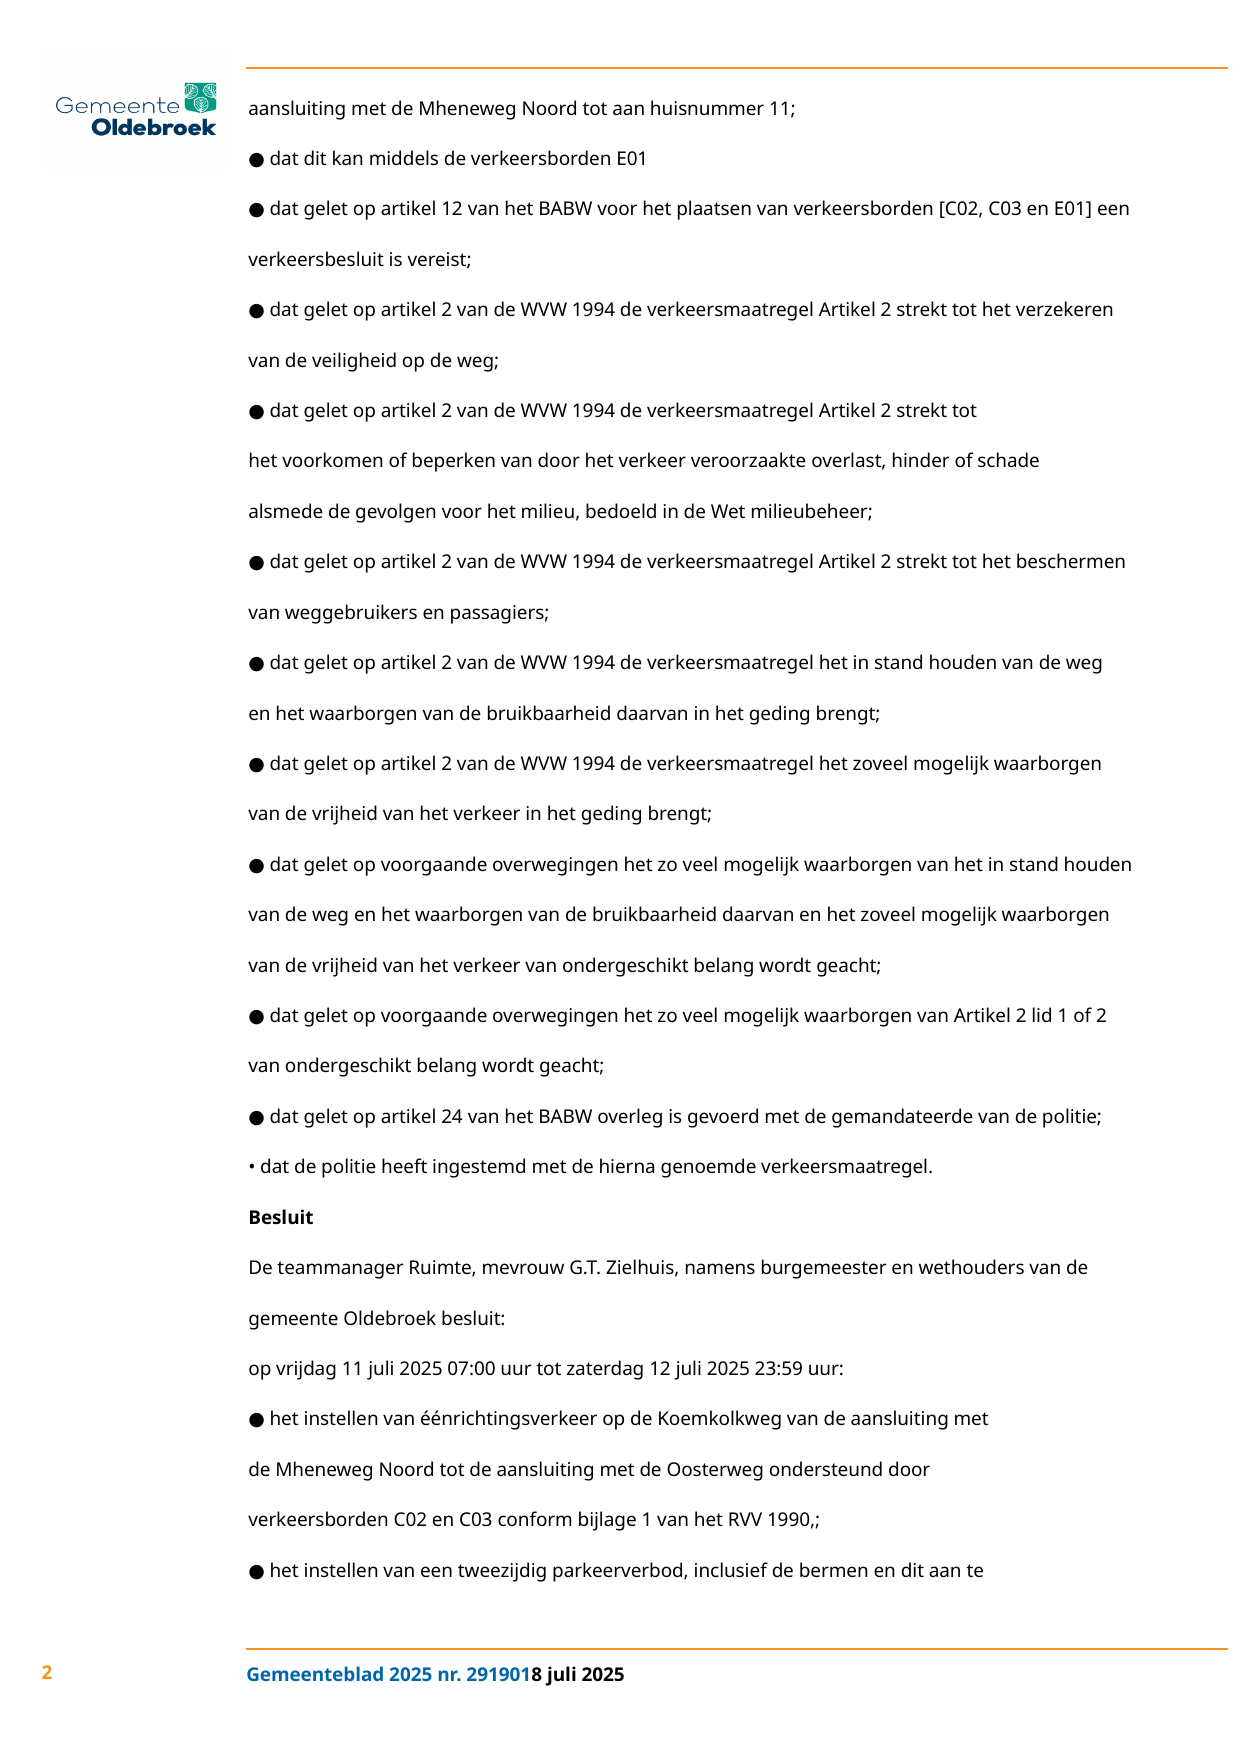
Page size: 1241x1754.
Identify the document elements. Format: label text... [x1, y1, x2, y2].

text van weggebruikers en passagiers; [248, 599, 1152, 625]
text verkeersbesluit is vereist; [248, 246, 1152, 272]
text op vrijdag 11 juli 2025 07:00 uur tot zaterdag 12 juli 2025 23:59 uur: [248, 1355, 1152, 1381]
text en het waarborgen van de bruikbaarheid daarvan in het geding brengt; [248, 700, 1152, 726]
text gemeente Oldebroek besluit: [248, 1305, 1152, 1331]
text ● dat gelet op artikel 2 van de WVW 1994 de verkeersmaatregel het zoveel mogelijk waarborgen [248, 750, 1152, 776]
text ● dat gelet op artikel 2 van de WVW 1994 de verkeersmaatregel het in stand houden van de weg [248, 649, 1152, 675]
text ● dat gelet op artikel 24 van het BABW overleg is gevoerd met de gemandateerde van de politie; [248, 1103, 1152, 1129]
text van de vrijheid van het verkeer van ondergeschikt belang wordt geacht; [248, 952, 1152, 978]
text het voorkomen of beperken van door het verkeer veroorzaakte overlast, hinder of schade [248, 448, 1152, 473]
text van de vrijheid van het verkeer in het geding brengt; [248, 801, 1152, 826]
text ● dat gelet op artikel 12 van het BABW voor het plaatsen van verkeersborden [C02, C03 en E01] een [248, 196, 1152, 221]
text De teammanager Ruimte, mevrouw G.T. Zielhuis, namens burgemeester en wethouders van de [248, 1254, 1152, 1280]
text ● dat gelet op artikel 2 van de WVW 1994 de verkeersmaatregel Artikel 2 strekt tot het verzekeren [248, 296, 1152, 322]
text Besluit [248, 1204, 1152, 1230]
text ● dat gelet op voorgaande overwegingen het zo veel mogelijk waarborgen van het in stand houden [248, 851, 1152, 877]
text aansluiting met de Mheneweg Noord tot aan huisnummer 11; [248, 95, 1152, 121]
text van de weg en het waarborgen van de bruikbaarheid daarvan en het zoveel mogelijk waarborgen [248, 901, 1152, 927]
text ● het instellen van een tweezijdig parkeerverbod, inclusief de bermen en dit aan te [248, 1557, 1152, 1583]
text ● dat gelet op artikel 2 van de WVW 1994 de verkeersmaatregel Artikel 2 strekt tot het beschermen [248, 548, 1152, 574]
text verkeersborden C02 en C03 conform bijlage 1 van het RVV 1990,; [248, 1506, 1152, 1532]
text ● dat dit kan middels de verkeersborden E01 [248, 145, 1152, 171]
text ● dat gelet op artikel 2 van de WVW 1994 de verkeersmaatregel Artikel 2 strekt tot [248, 397, 1152, 423]
text ● het instellen van éénrichtingsverkeer op de Koemkolkweg van de aansluiting met [248, 1406, 1152, 1431]
text • dat de politie heeft ingestemd met de hierna genoemde verkeersmaatregel. [248, 1153, 1152, 1179]
text ● dat gelet op voorgaande overwegingen het zo veel mogelijk waarborgen van Artikel 2 lid 1 of 2 [248, 1002, 1152, 1028]
text alsmede de gevolgen voor het milieu, bedoeld in de Wet milieubeheer; [248, 498, 1152, 524]
text van ondergeschikt belang wordt geacht; [248, 1053, 1152, 1078]
picture [41, 47, 231, 172]
text van de veiligheid op de weg; [248, 347, 1152, 373]
text de Mheneweg Noord tot de aansluiting met de Oosterweg ondersteund door [248, 1456, 1152, 1482]
